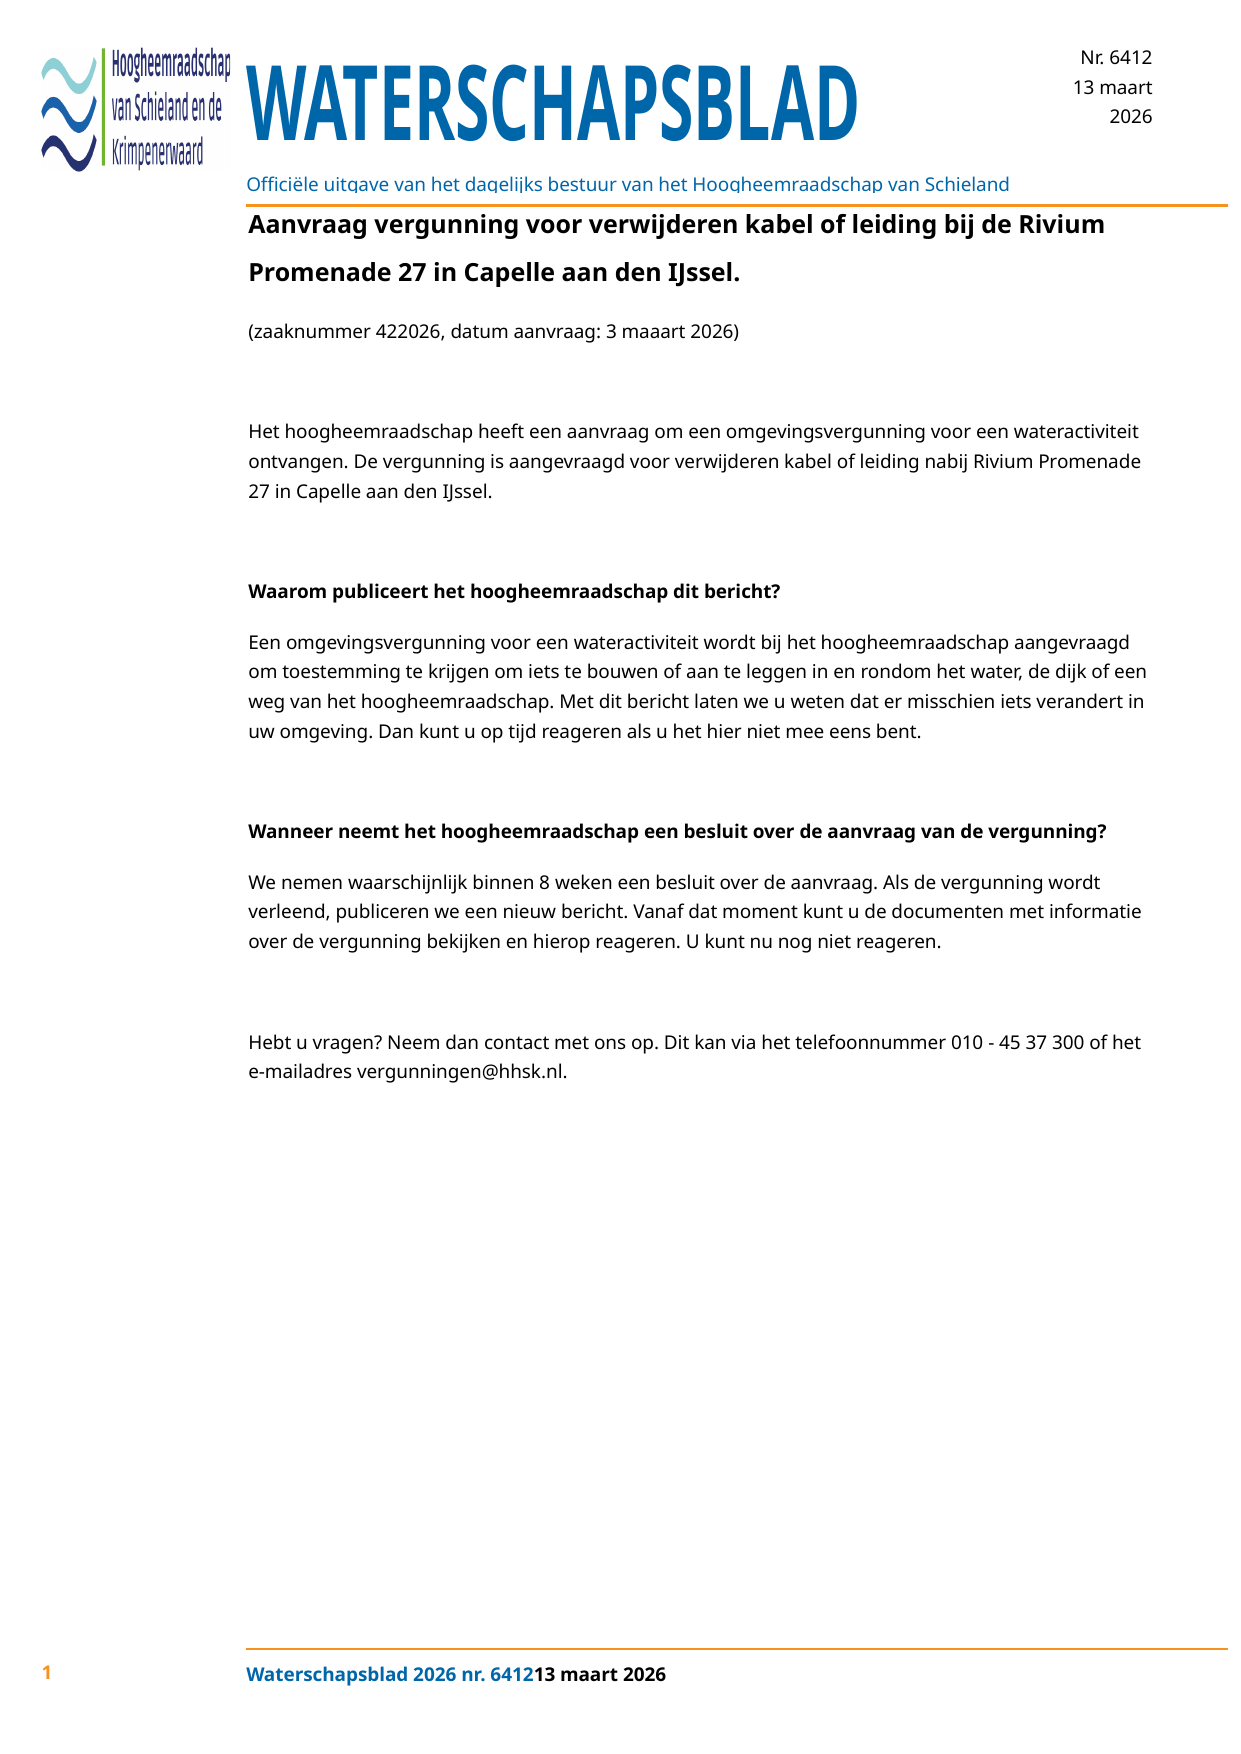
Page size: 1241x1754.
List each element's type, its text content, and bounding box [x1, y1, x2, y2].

text Het hoogheemraadschap heeft een aanvraag om een omgevingsvergunning voor een wateractiviteit ontvangen. De vergunning is aangevraagd voor verwijderen kabel of leiding nabij Rivium Promenade 27 in Capelle aan den IJssel. [248, 419, 1152, 504]
text Een omgevingsvergunning voor een wateractiviteit wordt bij het hoogheemraadschap aangevraagd om toestemming te krijgen om iets te bouwen of aan te leggen in en rondom het water, de dijk of een weg van het hoogheemraadschap. Met dit bericht laten we u weten dat er misschien iets verandert in uw omgeving. Dan kunt u op tijd reageren als u het hier niet mee eens bent. [248, 629, 1152, 744]
text Wanneer neemt het hoogheemraadschap een besluit over de aanvraag van de vergunning? [248, 819, 1152, 844]
text Waarom publiceert het hoogheemraadschap dit bericht? [248, 579, 1152, 604]
text We nemen waarschijnlijk binnen 8 weken een besluit over de aanvraag. Als de vergunning wordt verleend, publiceren we een nieuw bericht. Vanaf dat moment kunt u de documenten met informatie over de vergunning bekijken en hierop reageren. U kunt nu nog niet reageren. [248, 869, 1152, 954]
text Hebt u vragen? Neem dan contact met ons op. Dit kan via het telefoonnummer 010 - 45 37 300 of het e-mailadres vergunningen@hhsk.nl. [248, 1029, 1152, 1084]
text Aanvraag vergunning voor verwijderen kabel of leiding bij de Rivium Promenade 27 in Capelle aan den IJssel. [248, 207, 1152, 288]
text (zaaknummer 422026, datum aanvraag: 3 maaart 2026) [248, 318, 1152, 344]
picture [41, 47, 231, 172]
